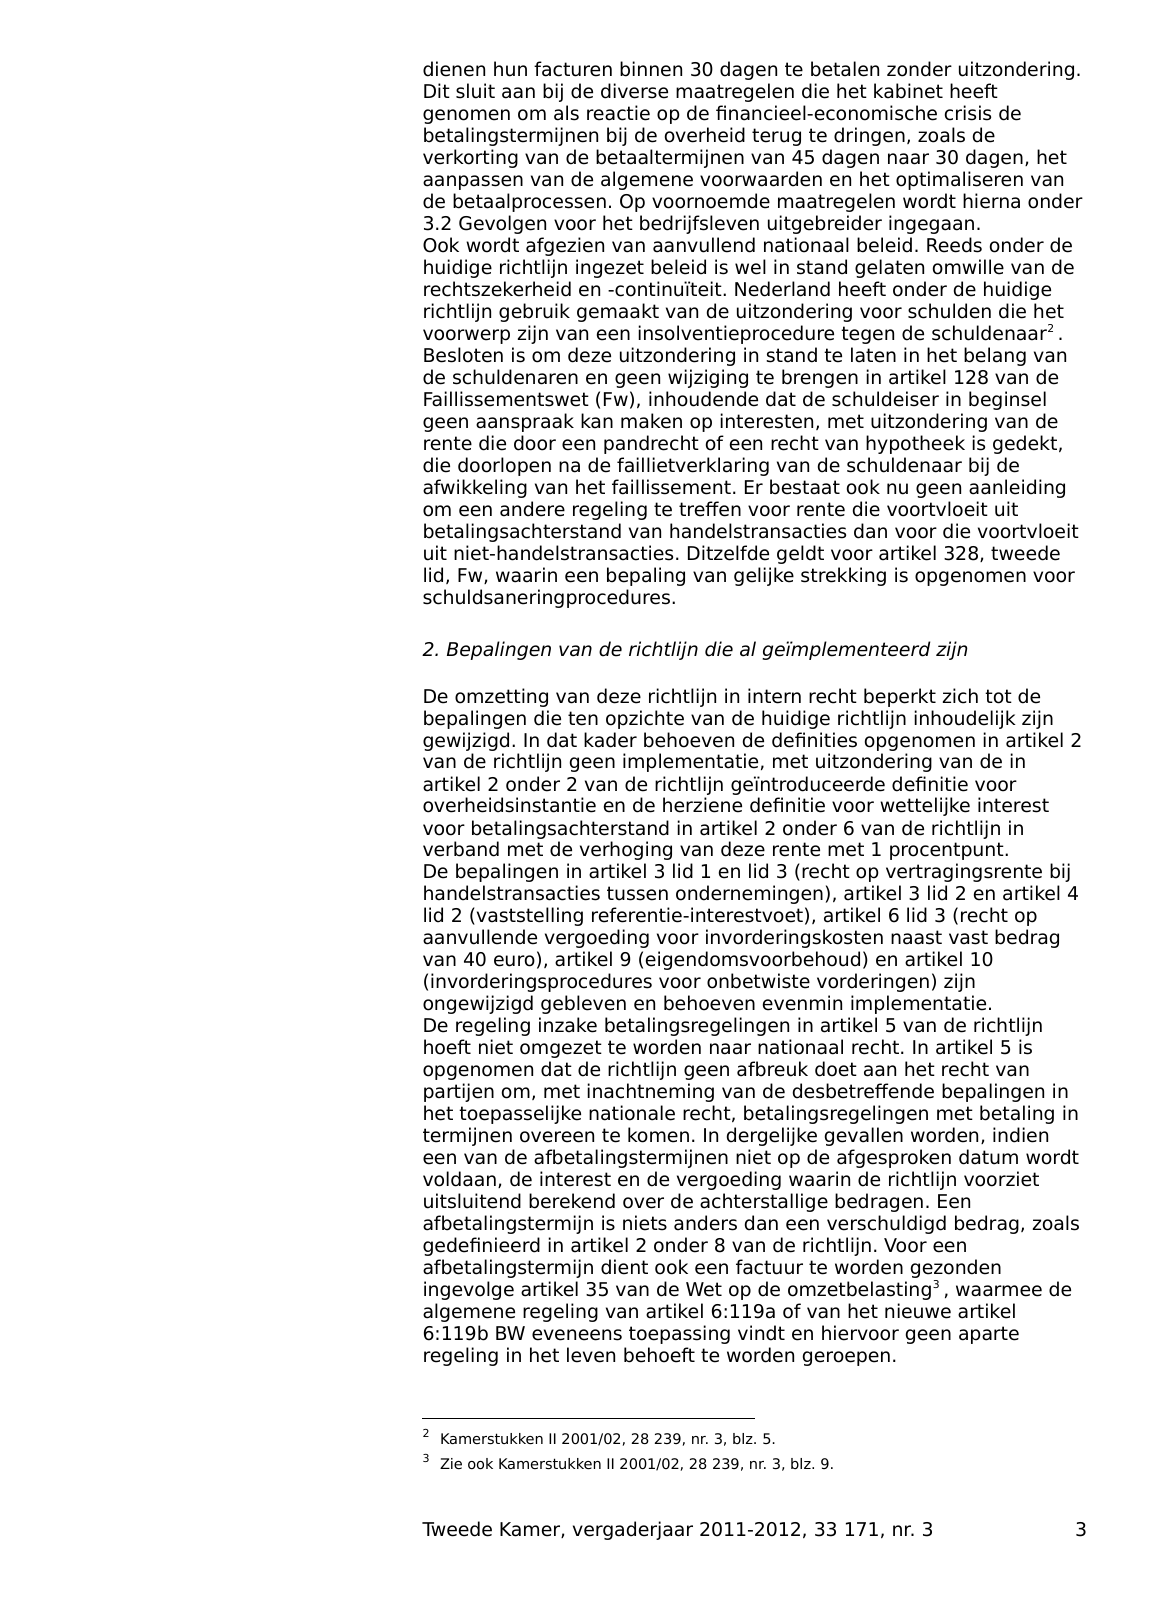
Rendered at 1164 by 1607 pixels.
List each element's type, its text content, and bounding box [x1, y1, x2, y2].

text De regeling inzake betalingsregelingen in artikel 5 van de richtlijn hoeft niet omgezet te worden naar nationaal recht. In artikel 5 is opgenomen dat de richtlijn geen afbreuk doet aan het recht van partijen om, met inachtneming van de desbetreffende bepalingen in het toepasselijke nationale recht, betalingsregelingen met betaling in termijnen overeen te komen. In dergelijke gevallen worden, indien een van de afbetalingstermijnen niet op de afgesproken datum wordt voldaan, de interest en de vergoeding waarin de richtlijn voorziet uitsluitend berekend over de achterstallige bedragen. Een afbetalingstermijn is niets anders dan een verschuldigd bedrag, zoals gedefinieerd in artikel 2 onder 8 van de richtlijn. Voor een afbetalingstermijn dient ook een factuur te worden gezonden ingevolge artikel 35 van de Wet op de omzetbelasting, waarmee de algemene regeling van artikel 6:119a of van het nieuwe artikel 6:119b BW eveneens toepassing vindt en hiervoor geen aparte regeling in het leven behoeft te worden geroepen. [422, 1015, 1087, 1367]
text De bepalingen in artikel 3 lid 1 en lid 3 (recht op vertragingsrente bij handelstransacties tussen ondernemingen), artikel 3 lid 2 en artikel 4 lid 2 (vaststelling referentie-interestvoet), artikel 6 lid 3 (recht op aanvullende vergoeding voor invorderingskosten naast vast bedrag van 40 euro), artikel 9 (eigendomsvoorbehoud) en artikel 10 (invorderingsprocedures voor onbetwiste vorderingen) zijn ongewijzigd gebleven en behoeven evenmin implementatie. [422, 861, 1087, 1015]
text Ook wordt afgezien van aanvullend nationaal beleid. Reeds onder de huidige richtlijn ingezet beleid is wel in stand gelaten omwille van de rechtszekerheid en -continuïteit. Nederland heeft onder de huidige richtlijn gebruik gemaakt van de uitzondering voor schulden die het voorwerp zijn van een insolventieprocedure tegen de schuldenaar. Besloten is om deze uitzondering in stand te laten in het belang van de schuldenaren en geen wijziging te brengen in artikel 128 van de Faillissementswet (Fw), inhoudende dat de schuldeiser in beginsel geen aanspraak kan maken op interesten, met uitzondering van de rente die door een pandrecht of een recht van hypotheek is gedekt, die doorlopen na de faillietverklaring van de schuldenaar bij de afwikkeling van het faillissement. Er bestaat ook nu geen aanleiding om een andere regeling te treffen voor rente die voortvloeit uit betalingsachterstand van handelstransacties dan voor die voortvloeit uit niet-handelstransacties. Ditzelfde geldt voor artikel 328, tweede lid, Fw, waarin een bepaling van gelijke strekking is opgenomen voor schuldsaneringprocedures. [422, 235, 1087, 608]
text De omzetting van deze richtlijn in intern recht beperkt zich tot de bepalingen die ten opzichte van de huidige richtlijn inhoudelijk zijn gewijzigd. In dat kader behoeven de definities opgenomen in artikel 2 van de richtlijn geen implementatie, met uitzondering van de in artikel 2 onder 2 van de richtlijn geïntroduceerde definitie voor overheidsinstantie en de herziene definitie voor wettelijke interest voor betalingsachterstand in artikel 2 onder 6 van de richtlijn in verband met de verhoging van deze rente met 1 procentpunt. [422, 686, 1087, 861]
text Kamerstukken II 2001/02, 28 239, nr. 3, blz. 5. [422, 1427, 1087, 1449]
subtitle 2. Bepalingen van de richtlijn die al geïmplementeerd zijn [422, 638, 1087, 661]
text dienen hun facturen binnen 30 dagen te betalen zonder uitzondering. Dit sluit aan bij de diverse maatregelen die het kabinet heeft genomen om als reactie op de financieel-economische crisis de betalingstermijnen bij de overheid terug te dringen, zoals de verkorting van de betaaltermijnen van 45 dagen naar 30 dagen, het aanpassen van de algemene voorwaarden en het optimaliseren van de betaalprocessen. Op voornoemde maatregelen wordt hierna onder 3.2 Gevolgen voor het bedrijfsleven uitgebreider ingegaan. [422, 59, 1087, 235]
text Zie ook Kamerstukken II 2001/02, 28 239, nr. 3, blz. 9. [422, 1452, 1087, 1474]
